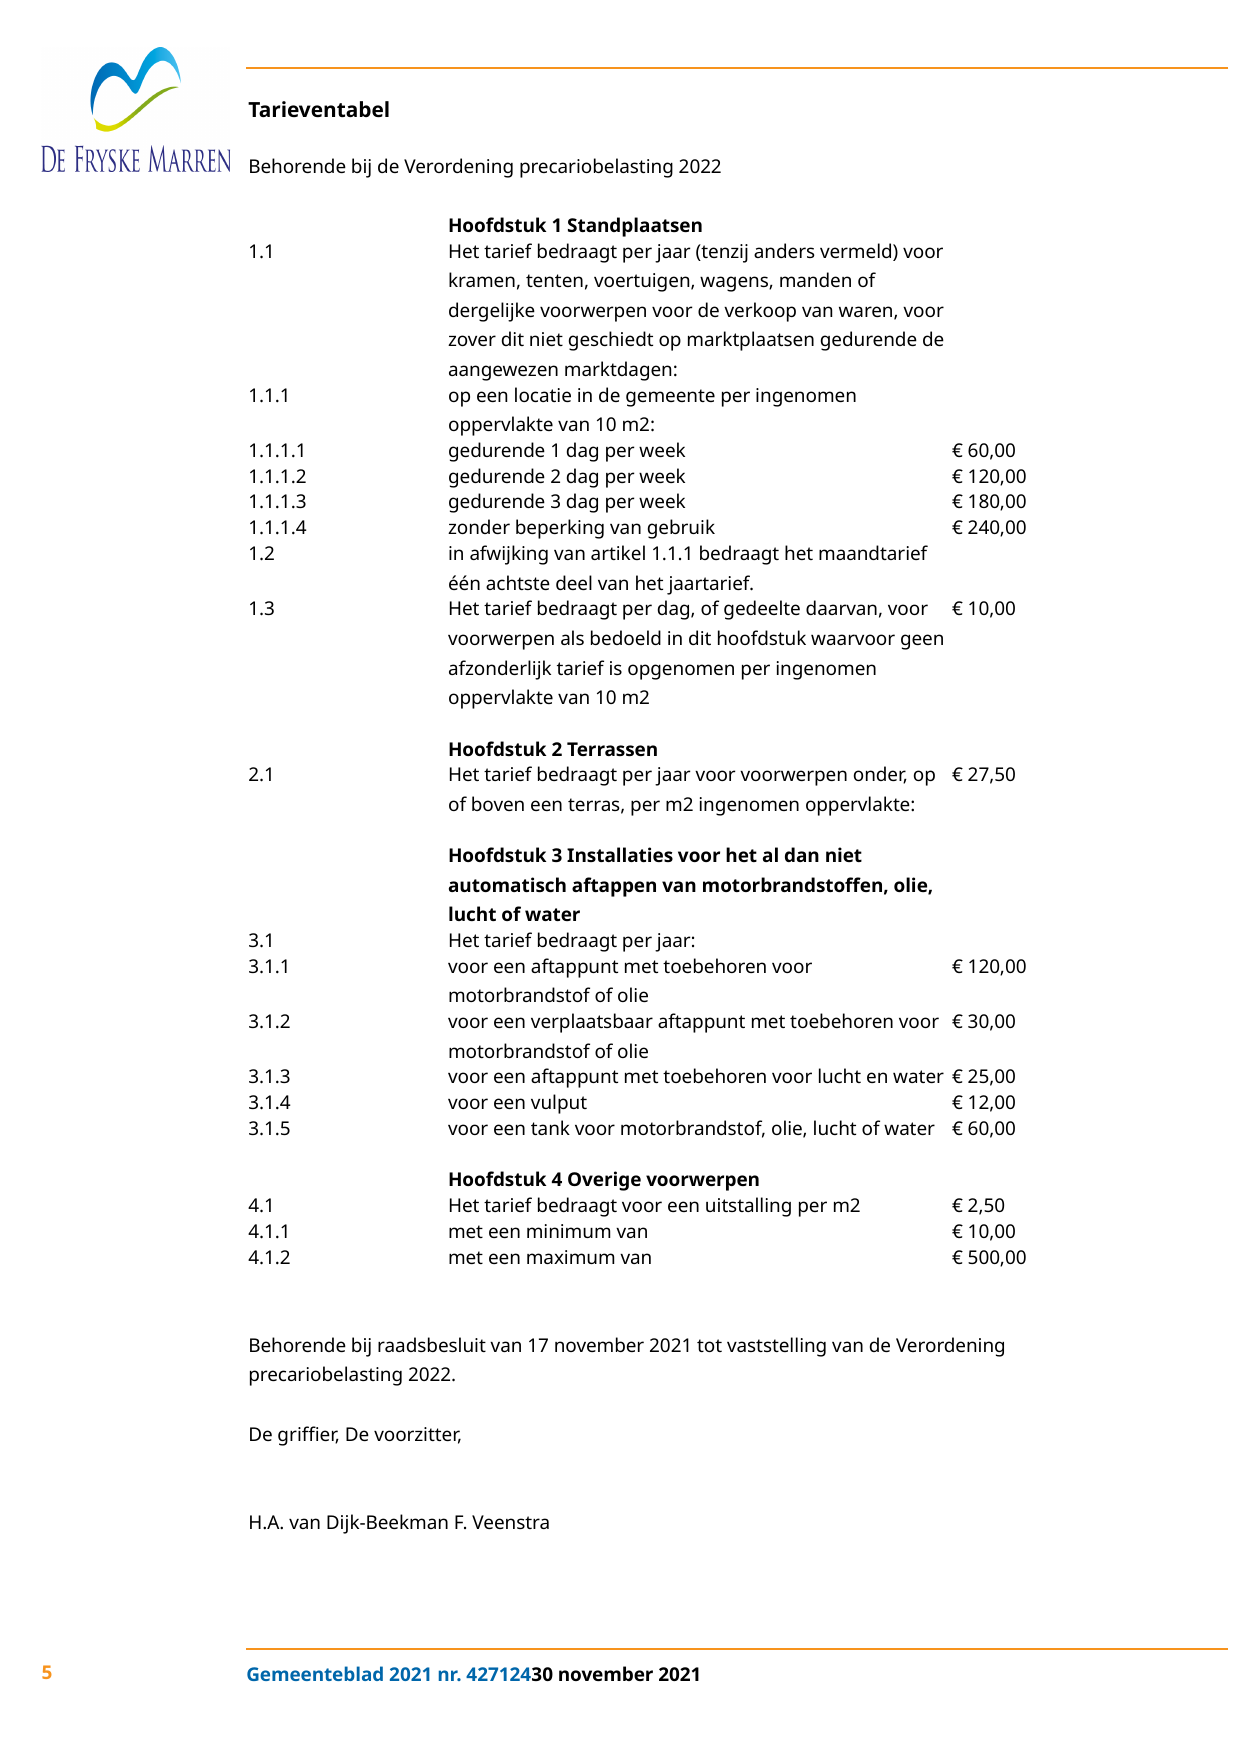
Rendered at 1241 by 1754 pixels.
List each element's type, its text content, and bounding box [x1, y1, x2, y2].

table_cell [448, 817, 952, 842]
table_cell voor een verplaatsbaar aftappunt met toebehoren voor motorbrandstof of olie [448, 1009, 952, 1064]
table_cell 3.1 [248, 928, 448, 953]
table_cell [448, 710, 952, 736]
table_cell Het tarief bedraagt per dag, of gedeelte daarvan, voor voorwerpen als bedoeld in dit hoofdstuk waarvoor geen afzonderlijk tarief is opgenomen per ingenomen oppervlakte van 10 m2 [448, 596, 952, 710]
table_cell € 240,00 [952, 515, 1152, 540]
table_cell 1.1.1.1 [248, 437, 448, 463]
table_cell Het tarief bedraagt voor een uitstalling per m2 [448, 1193, 952, 1218]
table_cell € 25,00 [952, 1064, 1152, 1089]
table_cell met een minimum van [448, 1218, 952, 1244]
table_cell voor een aftappunt met toebehoren voor lucht en water [448, 1064, 952, 1089]
table_cell [248, 1141, 448, 1167]
table_cell € 2,50 [952, 1193, 1152, 1218]
table_cell Hoofdstuk 2 Terrassen [448, 736, 952, 761]
table_cell 3.1.3 [248, 1064, 448, 1089]
table_cell [248, 1167, 448, 1192]
table_cell € 120,00 [952, 953, 1152, 1008]
table_header [952, 212, 1152, 238]
table_cell € 60,00 [952, 1115, 1152, 1141]
table_cell 1.1.1 [248, 382, 448, 437]
table_cell [952, 540, 1152, 596]
table_cell 1.1 [248, 238, 448, 382]
table_cell voor een tank voor motorbrandstof, olie, lucht of water [448, 1115, 952, 1141]
table_cell gedurende 1 dag per week [448, 437, 952, 463]
table_cell [952, 843, 1152, 927]
table_cell [448, 1141, 952, 1167]
table_cell gedurende 2 dag per week [448, 463, 952, 489]
table_cell [248, 710, 448, 736]
table_cell 1.1.1.3 [248, 489, 448, 514]
picture [41, 47, 231, 172]
text H.A. van Dijk-Beekman F. Veenstra [248, 1509, 1152, 1535]
table_cell € 12,00 [952, 1090, 1152, 1115]
table_header Hoofdstuk 1 Standplaatsen [448, 212, 952, 238]
table_cell 2.1 [248, 761, 448, 817]
table_cell Hoofdstuk 3 Installaties voor het al dan niet automatisch aftappen van motorbrandstoffen, olie, lucht of water [448, 843, 952, 927]
table_cell € 120,00 [952, 463, 1152, 489]
table_cell € 500,00 [952, 1244, 1152, 1269]
table_cell [952, 1141, 1152, 1167]
table_cell € 27,50 [952, 761, 1152, 817]
table_cell in afwijking van artikel 1.1.1 bedraagt het maandtarief één achtste deel van het jaartarief. [448, 540, 952, 596]
table_cell [952, 817, 1152, 842]
table_cell met een maximum van [448, 1244, 952, 1269]
table_cell [248, 843, 448, 927]
table_cell Het tarief bedraagt per jaar (tenzij anders vermeld) voor kramen, tenten, voertuigen, wagens, manden of dergelijke voorwerpen voor de verkoop van waren, voor zover dit niet geschiedt op marktplaatsen gedurende de aangewezen marktdagen: [448, 238, 952, 382]
text Tarieventabel [248, 95, 1152, 123]
table_cell Het tarief bedraagt per jaar: [448, 928, 952, 953]
table_cell [952, 736, 1152, 761]
table_cell Het tarief bedraagt per jaar voor voorwerpen onder, op of boven een terras, per m2 ingenomen oppervlakte: [448, 761, 952, 817]
table_header [248, 212, 448, 238]
table_cell 3.1.5 [248, 1115, 448, 1141]
text De griffier, De voorzitter, [248, 1421, 1152, 1446]
table_cell [952, 710, 1152, 736]
table_cell 3.1.1 [248, 953, 448, 1008]
table_cell € 60,00 [952, 437, 1152, 463]
table_cell [952, 1167, 1152, 1192]
table_cell € 10,00 [952, 1218, 1152, 1244]
table_cell gedurende 3 dag per week [448, 489, 952, 514]
table_cell Hoofdstuk 4 Overige voorwerpen [448, 1167, 952, 1192]
table_cell € 30,00 [952, 1009, 1152, 1064]
table_cell 3.1.2 [248, 1009, 448, 1064]
table_cell € 180,00 [952, 489, 1152, 514]
table_cell 4.1 [248, 1193, 448, 1218]
table_cell [952, 928, 1152, 953]
table_cell 1.2 [248, 540, 448, 596]
table_cell [952, 238, 1152, 382]
table_cell € 10,00 [952, 596, 1152, 710]
table_cell [248, 817, 448, 842]
text Behorende bij de Verordening precariobelasting 2022 [248, 153, 1152, 179]
table_cell [248, 736, 448, 761]
table_cell zonder beperking van gebruik [448, 515, 952, 540]
table_cell 4.1.2 [248, 1244, 448, 1269]
table_cell 3.1.4 [248, 1090, 448, 1115]
table_cell op een locatie in de gemeente per ingenomen oppervlakte van 10 m2: [448, 382, 952, 437]
table_cell voor een vulput [448, 1090, 952, 1115]
text Behorende bij raadsbesluit van 17 november 2021 tot vaststelling van de Verordening precariobelasting 2022. [248, 1332, 1152, 1387]
table_cell [952, 382, 1152, 437]
table_cell 1.3 [248, 596, 448, 710]
table_cell voor een aftappunt met toebehoren voor motorbrandstof of olie [448, 953, 952, 1008]
table_cell 1.1.1.2 [248, 463, 448, 489]
table_cell 4.1.1 [248, 1218, 448, 1244]
table_cell 1.1.1.4 [248, 515, 448, 540]
